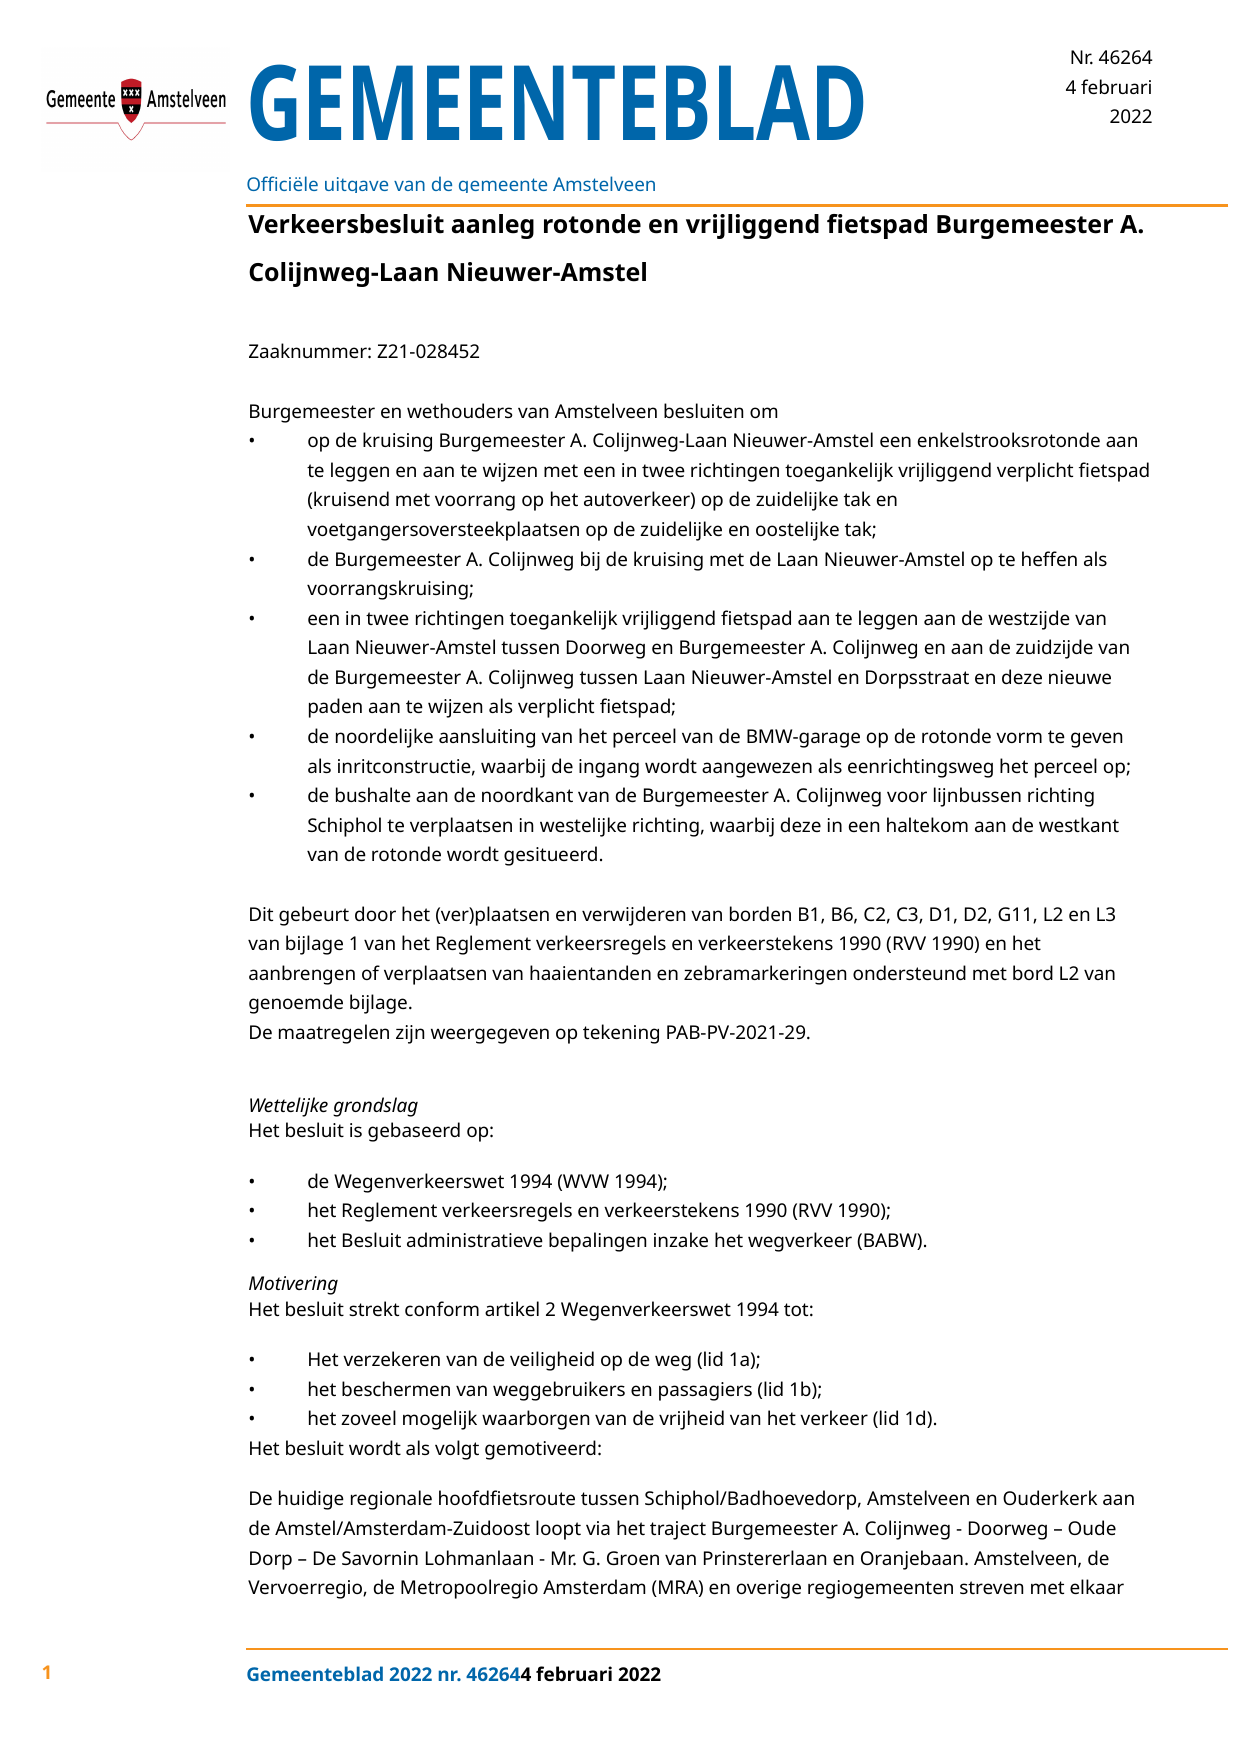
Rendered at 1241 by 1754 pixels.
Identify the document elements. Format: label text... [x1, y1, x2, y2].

text Zaaknummer: Z21-028452 [248, 339, 1152, 364]
list de noordelijke aansluiting van het perceel van de BMW-garage op de rotonde vorm te geven als inritconstructie, waarbij de ingang wordt aangewezen als eenrichtingsweg het perceel op; [248, 723, 1152, 778]
text Verkeersbesluit aanleg rotonde en vrijliggend fietspad Burgemeester A. Colijnweg-Laan Nieuwer-Amstel [248, 207, 1152, 288]
list een in twee richtingen toegankelijk vrijliggend fietspad aan te leggen aan de westzijde van Laan Nieuwer-Amstel tussen Doorweg en Burgemeester A. Colijnweg en aan de zuidzijde van de Burgemeester A. Colijnweg tussen Laan Nieuwer-Amstel en Dorpsstraat en deze nieuwe paden aan te wijzen als verplicht fietspad; [248, 605, 1152, 719]
list de Wegenverkeerswet 1994 (WVW 1994); [248, 1168, 1152, 1194]
list het Besluit administratieve bepalingen inzake het wegverkeer (BABW). [248, 1227, 1152, 1253]
picture [41, 47, 231, 172]
list de Burgemeester A. Colijnweg bij de kruising met de Laan Nieuwer-Amstel op te heffen als voorrangskruising; [248, 546, 1152, 601]
list Het verzekeren van de veiligheid op de weg (lid 1a); [248, 1346, 1152, 1372]
list het Reglement verkeersregels en verkeerstekens 1990 (RVV 1990); [248, 1197, 1152, 1223]
text Het besluit is gebaseerd op: [248, 1117, 1152, 1143]
list op de kruising Burgemeester A. Colijnweg-Laan Nieuwer-Amstel een enkelstrooksrotonde aan te leggen en aan te wijzen met een in twee richtingen toegankelijk vrijliggend verplicht fietspad (kruisend met voorrang op het autoverkeer) op de zuidelijke tak en voetgangersoversteekplaatsen op de zuidelijke en oostelijke tak; [248, 427, 1152, 542]
text Burgemeester en wethouders van Amstelveen besluiten om [248, 398, 1152, 423]
text Motivering [248, 1270, 1152, 1296]
text De maatregelen zijn weergegeven op tekening PAB-PV-2021-29. [248, 1019, 1152, 1045]
text Dit gebeurt door het (ver)plaatsen en verwijderen van borden B1, B6, C2, C3, D1, D2, G11, L2 en L3 van bijlage 1 van het Reglement verkeersregels en verkeerstekens 1990 (RVV 1990) en het aanbrengen of verplaatsen van haaientanden en zebramarkeringen ondersteund met bord L2 van genoemde bijlage. [248, 901, 1152, 1015]
list de bushalte aan de noordkant van de Burgemeester A. Colijnweg voor lijnbussen richting Schiphol te verplaatsen in westelijke richting, waarbij deze in een haltekom aan de westkant van de rotonde wordt gesitueerd. [248, 782, 1152, 867]
text Wettelijke grondslag [248, 1092, 1152, 1117]
text Het besluit strekt conform artikel 2 Wegenverkeerswet 1994 tot: [248, 1296, 1152, 1322]
text De huidige regionale hoofdfietsroute tussen Schiphol/Badhoevedorp, Amstelveen en Ouderkerk aan de Amstel/Amsterdam-Zuidoost loopt via het traject Burgemeester A. Colijnweg - Doorweg – Oude Dorp – De Savornin Lohmanlaan - Mr. G. Groen van Prinstererlaan en Oranjebaan. Amstelveen, de Vervoerregio, de Metropoolregio Amsterdam (MRA) en overige regiogemeenten streven met elkaar [248, 1486, 1152, 1600]
text Het besluit wordt als volgt gemotiveerd: [248, 1435, 1152, 1461]
list het beschermen van weggebruikers en passagiers (lid 1b); [248, 1376, 1152, 1402]
list het zoveel mogelijk waarborgen van de vrijheid van het verkeer (lid 1d). [248, 1406, 1152, 1431]
